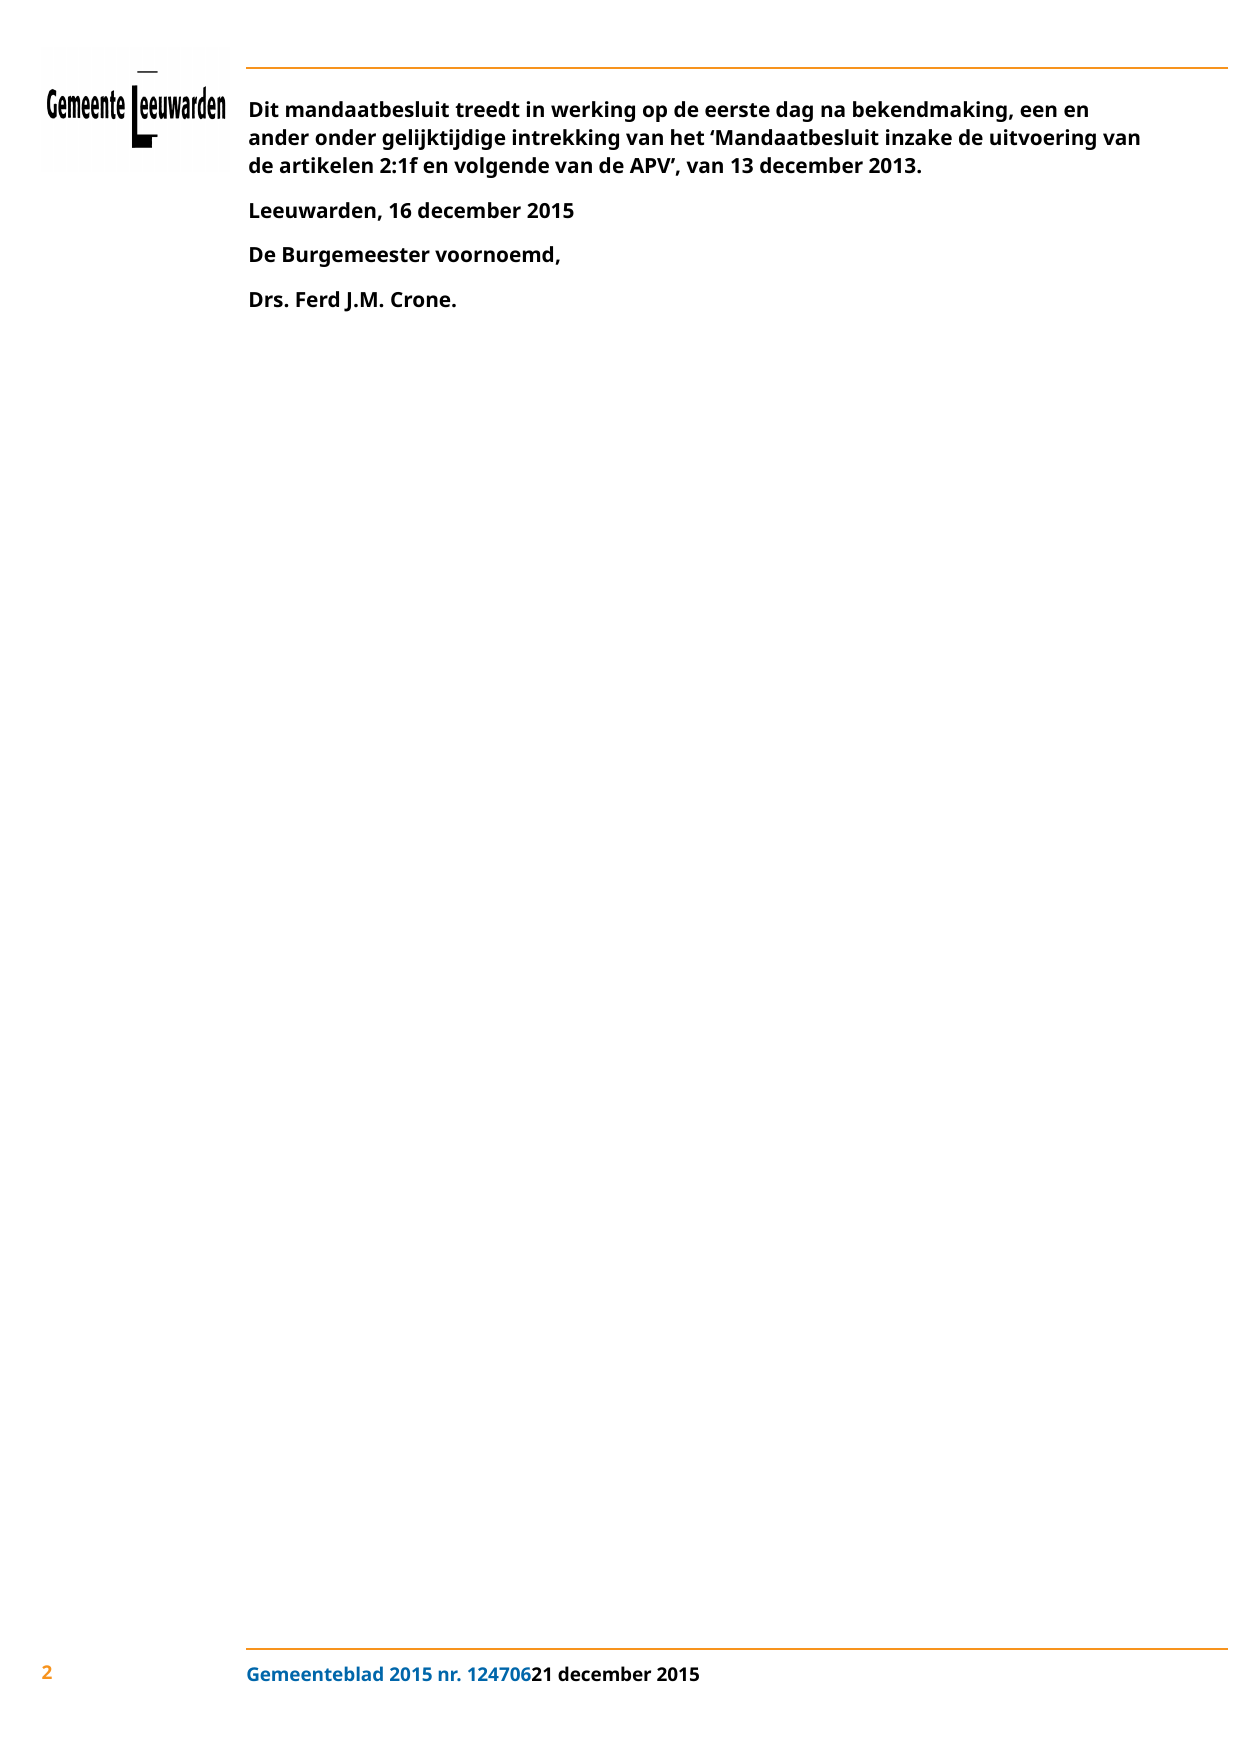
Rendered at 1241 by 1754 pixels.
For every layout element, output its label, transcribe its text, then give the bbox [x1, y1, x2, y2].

text De Burgemeester voornoemd, [248, 241, 1152, 269]
text Drs. Ferd J.M. Crone. [248, 285, 1152, 313]
text Dit mandaatbesluit treedt in werking op de eerste dag na bekendmaking, een en ander onder gelijktijdige intrekking van het ‘Mandaatbesluit inzake de uitvoering van de artikelen 2:1f en volgende van de APV’, van 13 december 2013. [248, 95, 1152, 180]
picture [41, 47, 231, 172]
text Leeuwarden, 16 december 2015 [248, 196, 1152, 224]
